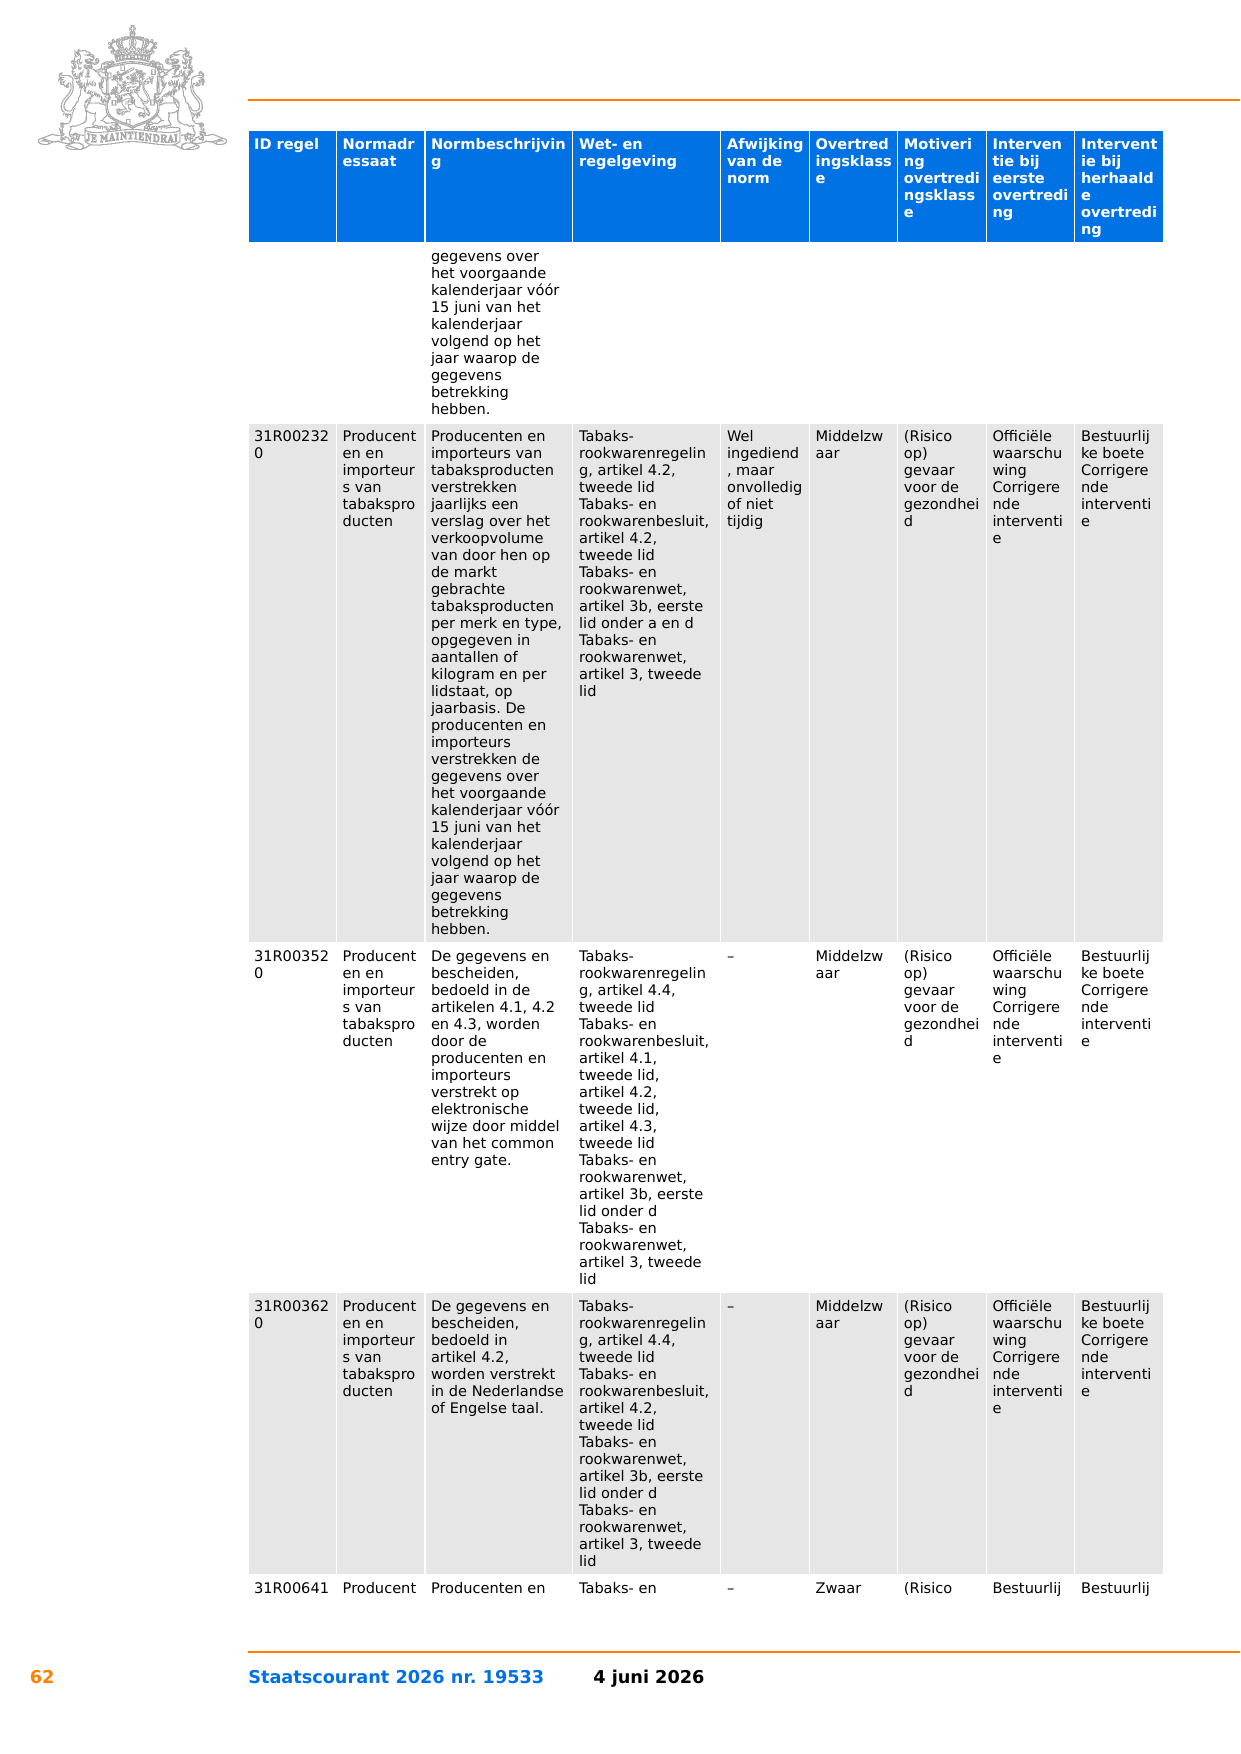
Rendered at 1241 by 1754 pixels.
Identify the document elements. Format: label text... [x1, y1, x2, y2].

table_cell Producenten en importeurs van tabaksproducten [337, 424, 424, 942]
table_cell [987, 243, 1074, 422]
table_cell – [721, 1293, 809, 1574]
table_cell [573, 243, 720, 422]
table_cell Officiële waarschuwing Corrigerende interventie [987, 943, 1074, 1292]
table_cell (Risico op) gevaar voor de gezondheid [898, 424, 986, 942]
table_cell Officiële waarschuwing Corrigerende interventie [987, 1293, 1074, 1574]
table_header Normadressaat [337, 131, 424, 242]
table_cell (Risico [898, 1575, 986, 1602]
table_cell Tabaks- rookwarenregeling, artikel 4.4, tweede lid Tabaks- en rookwarenbesluit, artikel 4.1, tweede lid, artikel 4.2, tweede lid, artikel 4.3, tweede lid Tabaks- en rookwarenwet, artikel 3b, eerste lid onder d Tabaks- en rookwarenwet, artikel 3, tweede lid [573, 943, 720, 1292]
table_cell Middelzwaar [810, 943, 897, 1292]
table_cell Bestuurlij [987, 1575, 1074, 1602]
table_cell Middelzwaar [810, 424, 897, 942]
table_cell – [721, 1575, 809, 1602]
table_cell [249, 243, 336, 422]
table_cell Tabaks- rookwarenregeling, artikel 4.2, tweede lid Tabaks- en rookwarenbesluit, artikel 4.2, tweede lid Tabaks- en rookwarenwet, artikel 3b, eerste lid onder a en d Tabaks- en rookwarenwet, artikel 3, tweede lid [573, 424, 720, 942]
table_cell [810, 243, 897, 422]
table_cell Bestuurlijke boete Corrigerende interventie [1075, 424, 1163, 942]
table_cell 31R002320 [249, 424, 336, 942]
table_cell 31R003620 [249, 1293, 336, 1574]
table_cell gegevens over het voorgaande kalenderjaar vóór 15 juni van het kalenderjaar volgend op het jaar waarop de gegevens betrekking hebben. [426, 243, 572, 422]
table_header Afwijking van de norm [721, 131, 809, 242]
table_header Motivering overtredingsklasse [898, 131, 986, 242]
table_cell Officiële waarschuwing Corrigerende interventie [987, 424, 1074, 942]
table_cell Bestuurlijke boete Corrigerende interventie [1075, 1293, 1163, 1574]
table_cell Tabaks- rookwarenregeling, artikel 4.4, tweede lid Tabaks- en rookwarenbesluit, artikel 4.2, tweede lid Tabaks- en rookwarenwet, artikel 3b, eerste lid onder d Tabaks- en rookwarenwet, artikel 3, tweede lid [573, 1293, 720, 1574]
table_cell Middelzwaar [810, 1293, 897, 1574]
table_cell Wel ingediend, maar onvolledig of niet tijdig [721, 424, 809, 942]
table_cell (Risico op) gevaar voor de gezondheid [898, 1293, 986, 1574]
picture [38, 25, 227, 150]
table_cell – [721, 943, 809, 1292]
table_cell De gegevens en bescheiden, bedoeld in artikel 4.2, worden verstrekt in de Nederlandse of Engelse taal. [426, 1293, 572, 1574]
table_cell Bestuurlij [1075, 1575, 1163, 1602]
table_cell 31R00641 [249, 1575, 336, 1602]
table_cell 31R003520 [249, 943, 336, 1292]
table_header Normbeschrijving [426, 131, 572, 242]
table_cell Producenten en importeurs van tabaksproducten [337, 1293, 424, 1574]
table_cell Producenten en importeurs van tabaksproducten [337, 943, 424, 1292]
table_cell Bestuurlijke boete Corrigerende interventie [1075, 943, 1163, 1292]
table_header ID regel [249, 131, 336, 242]
table_header Interventie bij eerste overtreding [987, 131, 1074, 242]
table_header Wet- en regelgeving [573, 131, 720, 242]
table_cell De gegevens en bescheiden, bedoeld in de artikelen 4.1, 4.2 en 4.3, worden door de producenten en importeurs verstrekt op elektronische wijze door middel van het common entry gate. [426, 943, 572, 1292]
table_header Overtredingsklasse [810, 131, 897, 242]
table_cell [721, 243, 809, 422]
table_cell [898, 243, 986, 422]
table_cell Tabaks- en [573, 1575, 720, 1602]
table_cell Producenten en importeurs van tabaksproducten verstrekken jaarlijks een verslag over het verkoopvolume van door hen op de markt gebrachte tabaksproducten per merk en type, opgegeven in aantallen of kilogram en per lidstaat, op jaarbasis. De producenten en importeurs verstrekken de gegevens over het voorgaande kalenderjaar vóór 15 juni van het kalenderjaar volgend op het jaar waarop de gegevens betrekking hebben. [426, 424, 572, 942]
table_header Interventie bij herhaalde overtreding [1075, 131, 1163, 242]
table_cell (Risico op) gevaar voor de gezondheid [898, 943, 986, 1292]
table_cell [337, 243, 424, 422]
table_cell Producent [337, 1575, 424, 1602]
table_cell Producenten en [426, 1575, 572, 1602]
table_cell [1075, 243, 1163, 422]
table_cell Zwaar [810, 1575, 897, 1602]
